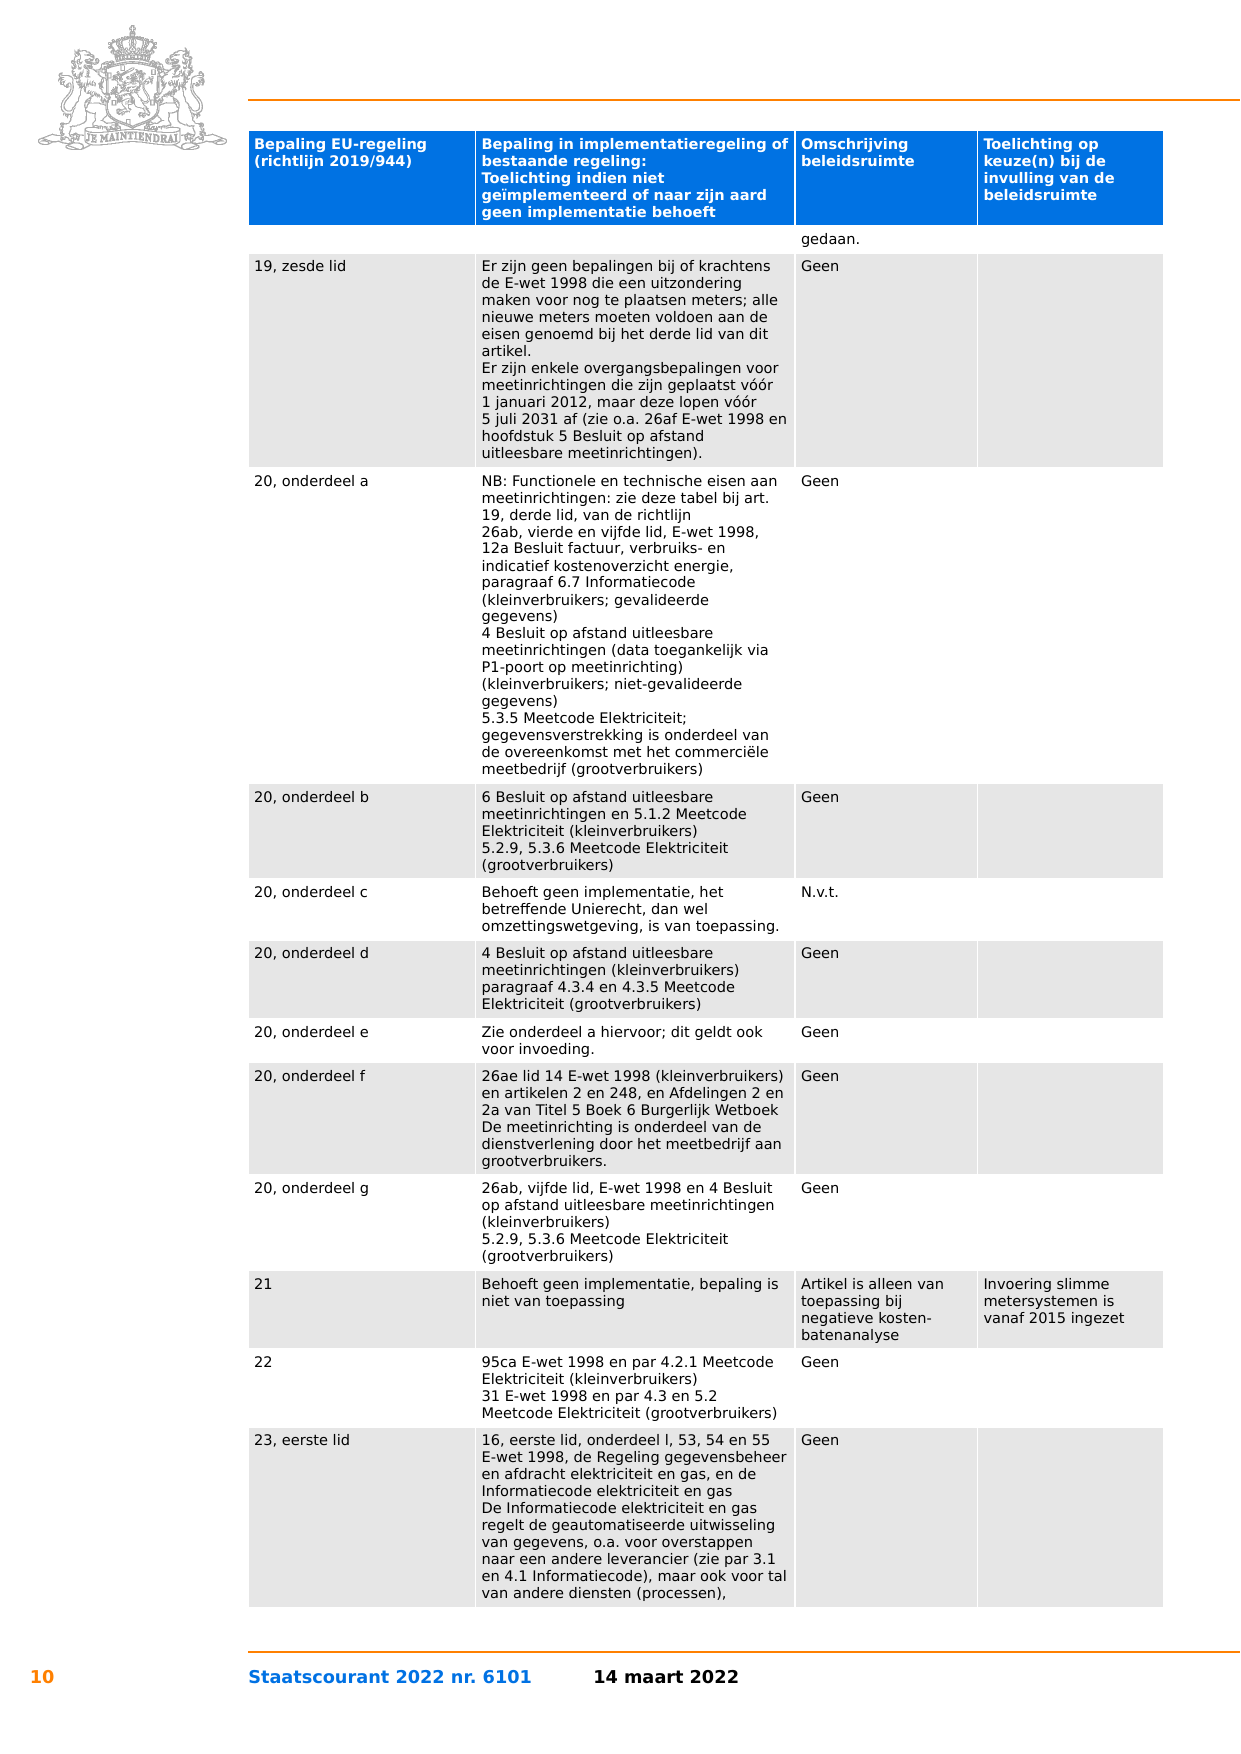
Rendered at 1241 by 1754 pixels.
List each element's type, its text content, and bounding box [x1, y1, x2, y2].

table_header Bepaling in implementatieregeling of bestaande regeling: Toelichting indien niet geïmplementeerd of naar zijn aard geen implementatie behoeft [476, 131, 794, 225]
table_header Toelichting op keuze(n) bij de invulling van de beleidsruimte [978, 131, 1163, 225]
table_cell Geen [796, 468, 977, 783]
table_cell 16, eerste lid, onderdeel l, 53, 54 en 55 E-wet 1998, de Regeling gegevensbeheer en afdracht elektriciteit en gas, en de Informatiecode elektriciteit en gas De Informatiecode elektriciteit en gas regelt de geautomatiseerde uitwisseling van gegevens, o.a. voor overstappen naar een andere leverancier (zie par 3.1 en 4.1 Informatiecode), maar ook voor tal van andere diensten (processen), [476, 1428, 794, 1607]
table_cell Er zijn geen bepalingen bij of krachtens de E-wet 1998 die een uitzondering maken voor nog te plaatsen meters; alle nieuwe meters moeten voldoen aan de eisen genoemd bij het derde lid van dit artikel. Er zijn enkele overgangsbepalingen voor meetinrichtingen die zijn geplaatst vóór 1 januari 2012, maar deze lopen vóór 5 juli 2031 af (zie o.a. 26af E-wet 1998 en hoofdstuk 5 Besluit op afstand uitleesbare meetinrichtingen). [476, 254, 794, 467]
table_cell 20, onderdeel a [249, 468, 475, 783]
table_cell Geen [796, 1063, 977, 1174]
table_cell Invoering slimme metersystemen is vanaf 2015 ingezet [978, 1271, 1163, 1348]
table_cell [978, 784, 1163, 878]
table_cell 23, eerste lid [249, 1428, 475, 1607]
table_cell 6 Besluit op afstand uitleesbare meetinrichtingen en 5.1.2 Meetcode Elektriciteit (kleinverbruikers) 5.2.9, 5.3.6 Meetcode Elektriciteit (grootverbruikers) [476, 784, 794, 878]
table_cell 20, onderdeel f [249, 1063, 475, 1174]
table_cell NB: Functionele en technische eisen aan meetinrichtingen: zie deze tabel bij art. 19, derde lid, van de richtlijn 26ab, vierde en vijfde lid, E-wet 1998, 12a Besluit factuur, verbruiks- en indicatief kostenoverzicht energie, paragraaf 6.7 Informatiecode (kleinverbruikers; gevalideerde gegevens) 4 Besluit op afstand uitleesbare meetinrichtingen (data toegankelijk via P1-poort op meetinrichting) (kleinverbruikers; niet-gevalideerde gegevens) 5.3.5 Meetcode Elektriciteit; gegevensverstrekking is onderdeel van de overeenkomst met het commerciële meetbedrijf (grootverbruikers) [476, 468, 794, 783]
table_cell Geen [796, 254, 977, 467]
table_cell 4 Besluit op afstand uitleesbare meetinrichtingen (kleinverbruikers) paragraaf 4.3.4 en 4.3.5 Meetcode Elektriciteit (grootverbruikers) [476, 941, 794, 1018]
table_cell [978, 941, 1163, 1018]
table_cell N.v.t. [796, 879, 977, 939]
table_cell Geen [796, 1349, 977, 1426]
table_header Bepaling EU-regeling (richtlijn 2019/944) [249, 131, 475, 225]
table_cell 21 [249, 1271, 475, 1348]
table_cell 20, onderdeel c [249, 879, 475, 939]
table_cell [978, 1019, 1163, 1062]
table_cell Geen [796, 1019, 977, 1062]
table_cell 20, onderdeel d [249, 941, 475, 1018]
table_cell 19, zesde lid [249, 254, 475, 467]
table_header Omschrijving beleidsruimte [796, 131, 977, 225]
table_cell [978, 879, 1163, 939]
picture [38, 25, 227, 150]
table_cell [978, 1428, 1163, 1607]
table_cell gedaan. [796, 226, 977, 253]
table_cell [476, 226, 794, 253]
table_cell 20, onderdeel e [249, 1019, 475, 1062]
table_cell Artikel is alleen van toepassing bij negatieve kosten-batenanalyse [796, 1271, 977, 1348]
table_cell 20, onderdeel g [249, 1176, 475, 1270]
table_cell 26ab, vijfde lid, E-wet 1998 en 4 Besluit op afstand uitleesbare meetinrichtingen (kleinverbruikers) 5.2.9, 5.3.6 Meetcode Elektriciteit (grootverbruikers) [476, 1176, 794, 1270]
table_cell [978, 1063, 1163, 1174]
table_cell [978, 254, 1163, 467]
table_cell [249, 226, 475, 253]
table_cell 26ae lid 14 E-wet 1998 (kleinverbruikers) en artikelen 2 en 248, en Afdelingen 2 en 2a van Titel 5 Boek 6 Burgerlijk Wetboek De meetinrichting is onderdeel van de dienstverlening door het meetbedrijf aan grootverbruikers. [476, 1063, 794, 1174]
table_cell Behoeft geen implementatie, het betreffende Unierecht, dan wel omzettingswetgeving, is van toepassing. [476, 879, 794, 939]
table_cell Zie onderdeel a hiervoor; dit geldt ook voor invoeding. [476, 1019, 794, 1062]
table_cell [978, 1349, 1163, 1426]
table_cell [978, 468, 1163, 783]
table_cell [978, 226, 1163, 253]
table_cell Behoeft geen implementatie, bepaling is niet van toepassing [476, 1271, 794, 1348]
table_cell Geen [796, 941, 977, 1018]
table_cell 20, onderdeel b [249, 784, 475, 878]
table_cell 95ca E-wet 1998 en par 4.2.1 Meetcode Elektriciteit (kleinverbruikers) 31 E-wet 1998 en par 4.3 en 5.2 Meetcode Elektriciteit (grootverbruikers) [476, 1349, 794, 1426]
table_cell Geen [796, 1428, 977, 1607]
table_cell Geen [796, 1176, 977, 1270]
table_cell 22 [249, 1349, 475, 1426]
table_cell Geen [796, 784, 977, 878]
table_cell [978, 1176, 1163, 1270]
